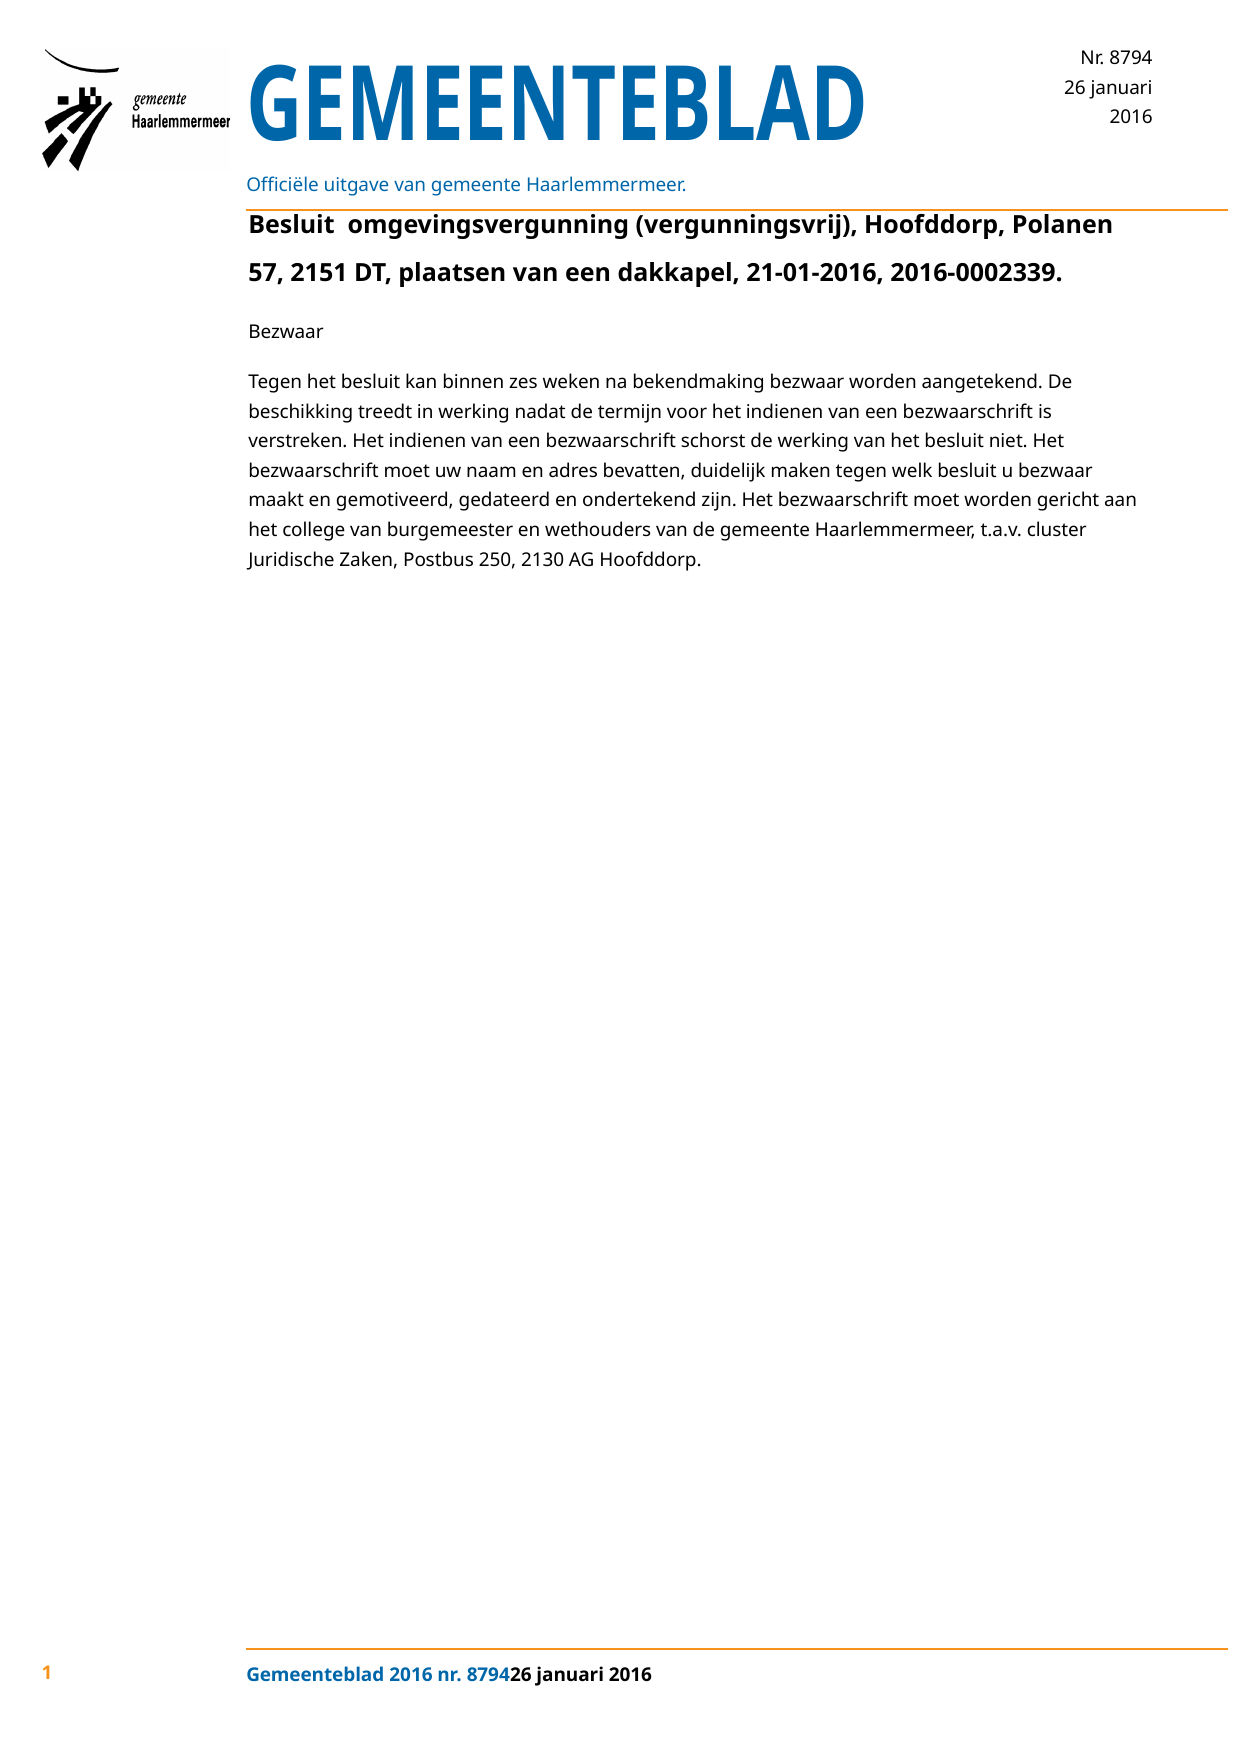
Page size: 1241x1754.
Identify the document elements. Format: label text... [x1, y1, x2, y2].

picture [41, 47, 231, 172]
text Tegen het besluit kan binnen zes weken na bekendmaking bezwaar worden aangetekend. De beschikking treedt in werking nadat de termijn voor het indienen van een bezwaarschrift is verstreken. Het indienen van een bezwaarschrift schorst de werking van het besluit niet. Het bezwaarschrift moet uw naam en adres bevatten, duidelijk maken tegen welk besluit u bezwaar maakt en gemotiveerd, gedateerd en ondertekend zijn. Het bezwaarschrift moet worden gericht aan het college van burgemeester en wethouders van de gemeente Haarlemmermeer, t.a.v. cluster Juridische Zaken, Postbus 250, 2130 AG Hoofddorp. [248, 368, 1152, 572]
text Besluit omgevingsvergunning (vergunningsvrij), Hoofddorp, Polanen 57, 2151 DT, plaatsen van een dakkapel, 21-01-2016, 2016-0002339. [248, 211, 1152, 288]
text Bezwaar [248, 318, 1152, 344]
